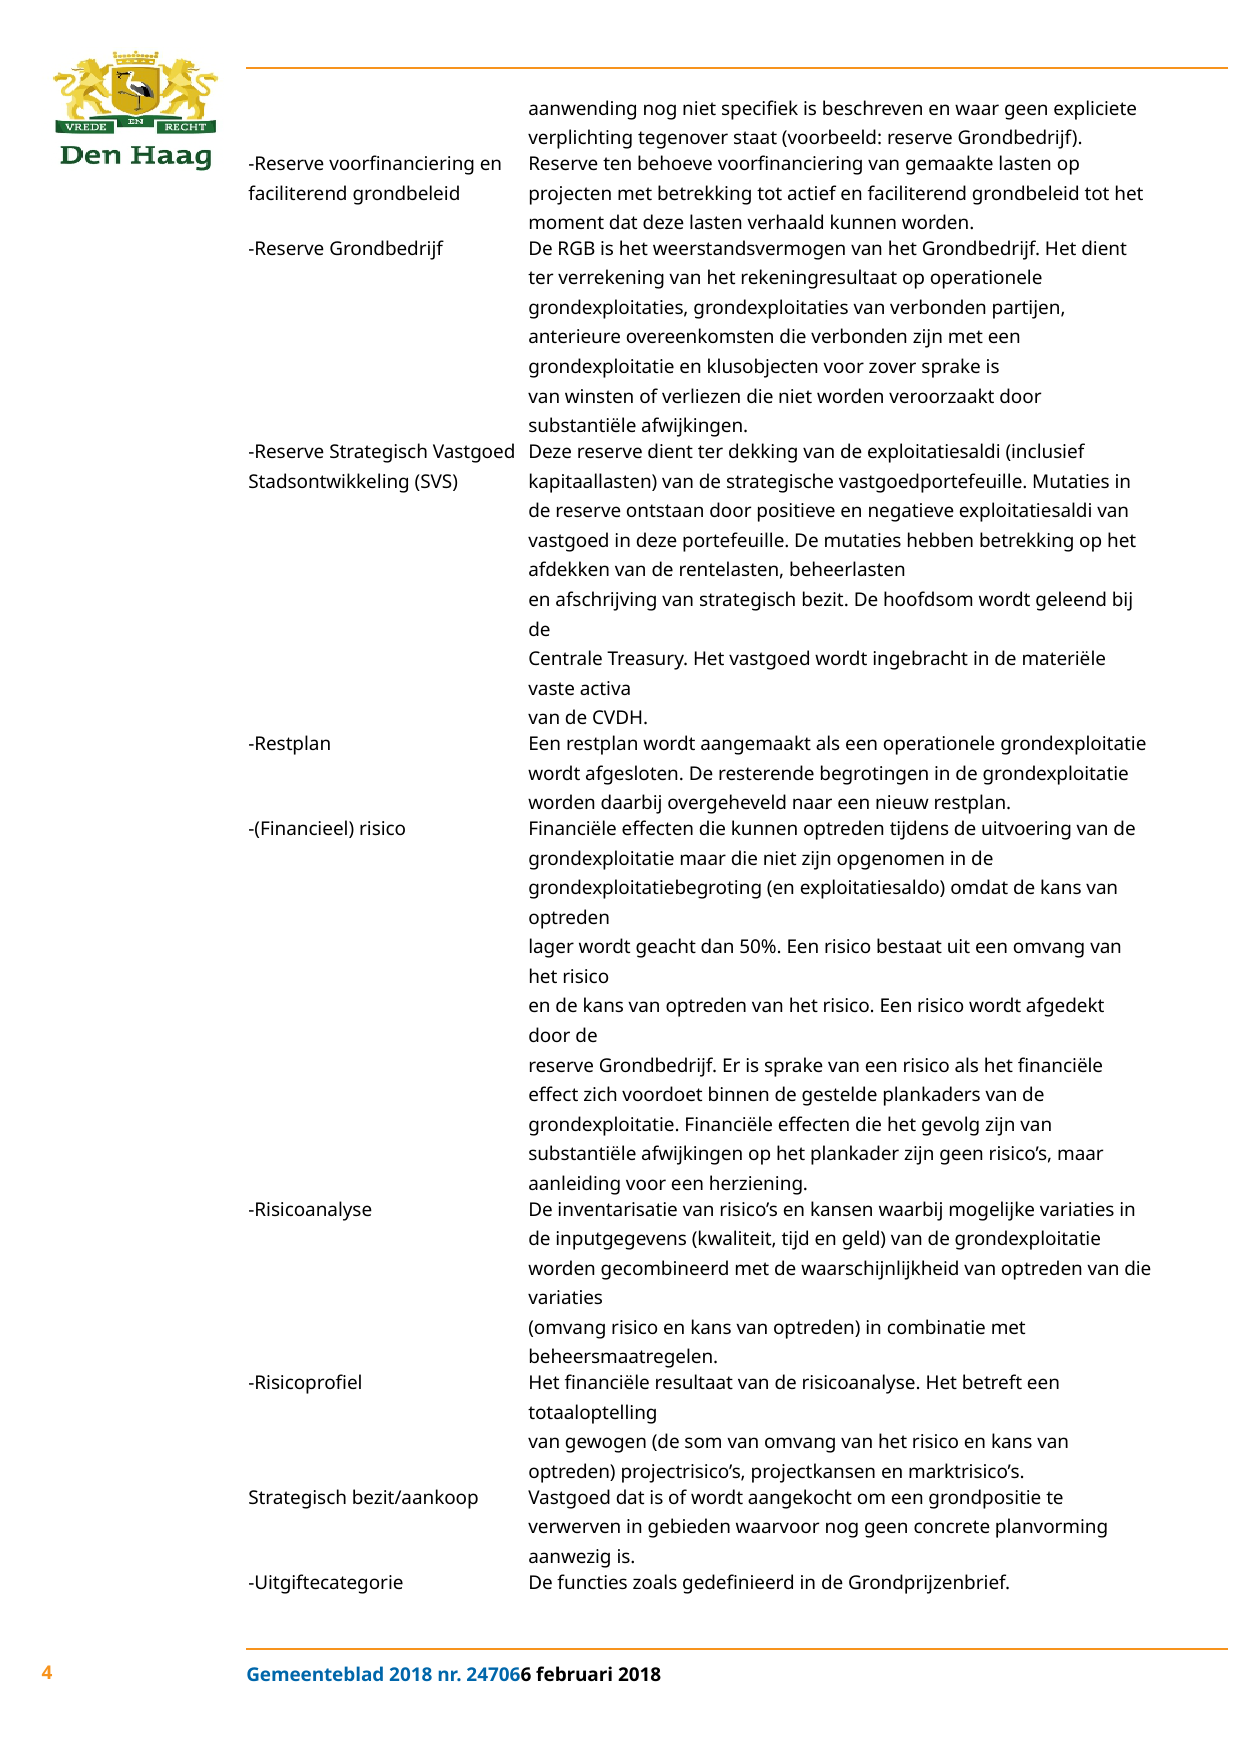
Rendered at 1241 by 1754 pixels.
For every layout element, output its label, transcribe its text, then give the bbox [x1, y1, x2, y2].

picture [41, 47, 231, 172]
table_cell -(Financieel) risico [248, 815, 528, 1196]
table_cell -Reserve voorfinanciering en faciliterend grondbeleid [248, 150, 528, 235]
table_cell Strategisch bezit/aankoop [248, 1484, 528, 1569]
table_cell Reserve ten behoeve voorfinanciering van gemaakte lasten op projecten met betrekking tot actief en faciliterend grondbeleid tot het moment dat deze lasten verhaald kunnen worden. [528, 150, 1152, 235]
table_cell De inventarisatie van risico’s en kansen waarbij mogelijke variaties in de inputgegevens (kwaliteit, tijd en geld) van de grondexploitatie worden gecombineerd met de waarschijnlijkheid van optreden van die variaties (omvang risico en kans van optreden) in combinatie met beheersmaatregelen. [528, 1196, 1152, 1369]
table_cell -Risicoprofiel [248, 1370, 528, 1484]
table_cell De RGB is het weerstandsvermogen van het Grondbedrijf. Het dient ter verrekening van het rekeningresultaat op operationele grondexploitaties, grondexploitaties van verbonden partijen, anterieure overeenkomsten die verbonden zijn met een grondexploitatie en klusobjecten voor zover sprake is van winsten of verliezen die niet worden veroorzaakt door substantiële afwijkingen. [528, 235, 1152, 438]
table_cell Financiële effecten die kunnen optreden tijdens de uitvoering van de grondexploitatie maar die niet zijn opgenomen in de grondexploitatiebegroting (en exploitatiesaldo) omdat de kans van optreden lager wordt geacht dan 50%. Een risico bestaat uit een omvang van het risico en de kans van optreden van het risico. Een risico wordt afgedekt door de reserve Grondbedrijf. Er is sprake van een risico als het financiële effect zich voordoet binnen de gestelde plankaders van de grondexploitatie. Financiële effecten die het gevolg zijn van substantiële afwijkingen op het plankader zijn geen risico’s, maar aanleiding voor een herziening. [528, 815, 1152, 1196]
table_cell -Risicoanalyse [248, 1196, 528, 1369]
table_cell Een restplan wordt aangemaakt als een operationele grondexploitatie wordt afgesloten. De resterende begrotingen in de grondexploitatie worden daarbij overgeheveld naar een nieuw restplan. [528, 730, 1152, 815]
table_cell -Reserve Grondbedrijf [248, 235, 528, 438]
table_cell -Restplan [248, 730, 528, 815]
table_cell -Reserve Strategisch Vastgoed Stadsontwikkeling (SVS) [248, 438, 528, 730]
table_cell aanwending nog niet specifiek is beschreven en waar geen expliciete verplichting tegenover staat (voorbeeld: reserve Grondbedrijf). [528, 95, 1152, 150]
table_cell Het financiële resultaat van de risicoanalyse. Het betreft een totaaloptelling van gewogen (de som van omvang van het risico en kans van optreden) projectrisico’s, projectkansen en marktrisico’s. [528, 1370, 1152, 1484]
table_cell [248, 95, 528, 150]
table_cell -Uitgiftecategorie [248, 1569, 528, 1594]
table_cell De functies zoals gedefinieerd in de Grondprijzenbrief. [528, 1569, 1152, 1594]
table_cell Vastgoed dat is of wordt aangekocht om een grondpositie te verwerven in gebieden waarvoor nog geen concrete planvorming aanwezig is. [528, 1484, 1152, 1569]
table_cell Deze reserve dient ter dekking van de exploitatiesaldi (inclusief kapitaallasten) van de strategische vastgoedportefeuille. Mutaties in de reserve ontstaan door positieve en negatieve exploitatiesaldi van vastgoed in deze portefeuille. De mutaties hebben betrekking op het afdekken van de rentelasten, beheerlasten en afschrijving van strategisch bezit. De hoofdsom wordt geleend bij de Centrale Treasury. Het vastgoed wordt ingebracht in de materiële vaste activa van de CVDH. [528, 438, 1152, 730]
